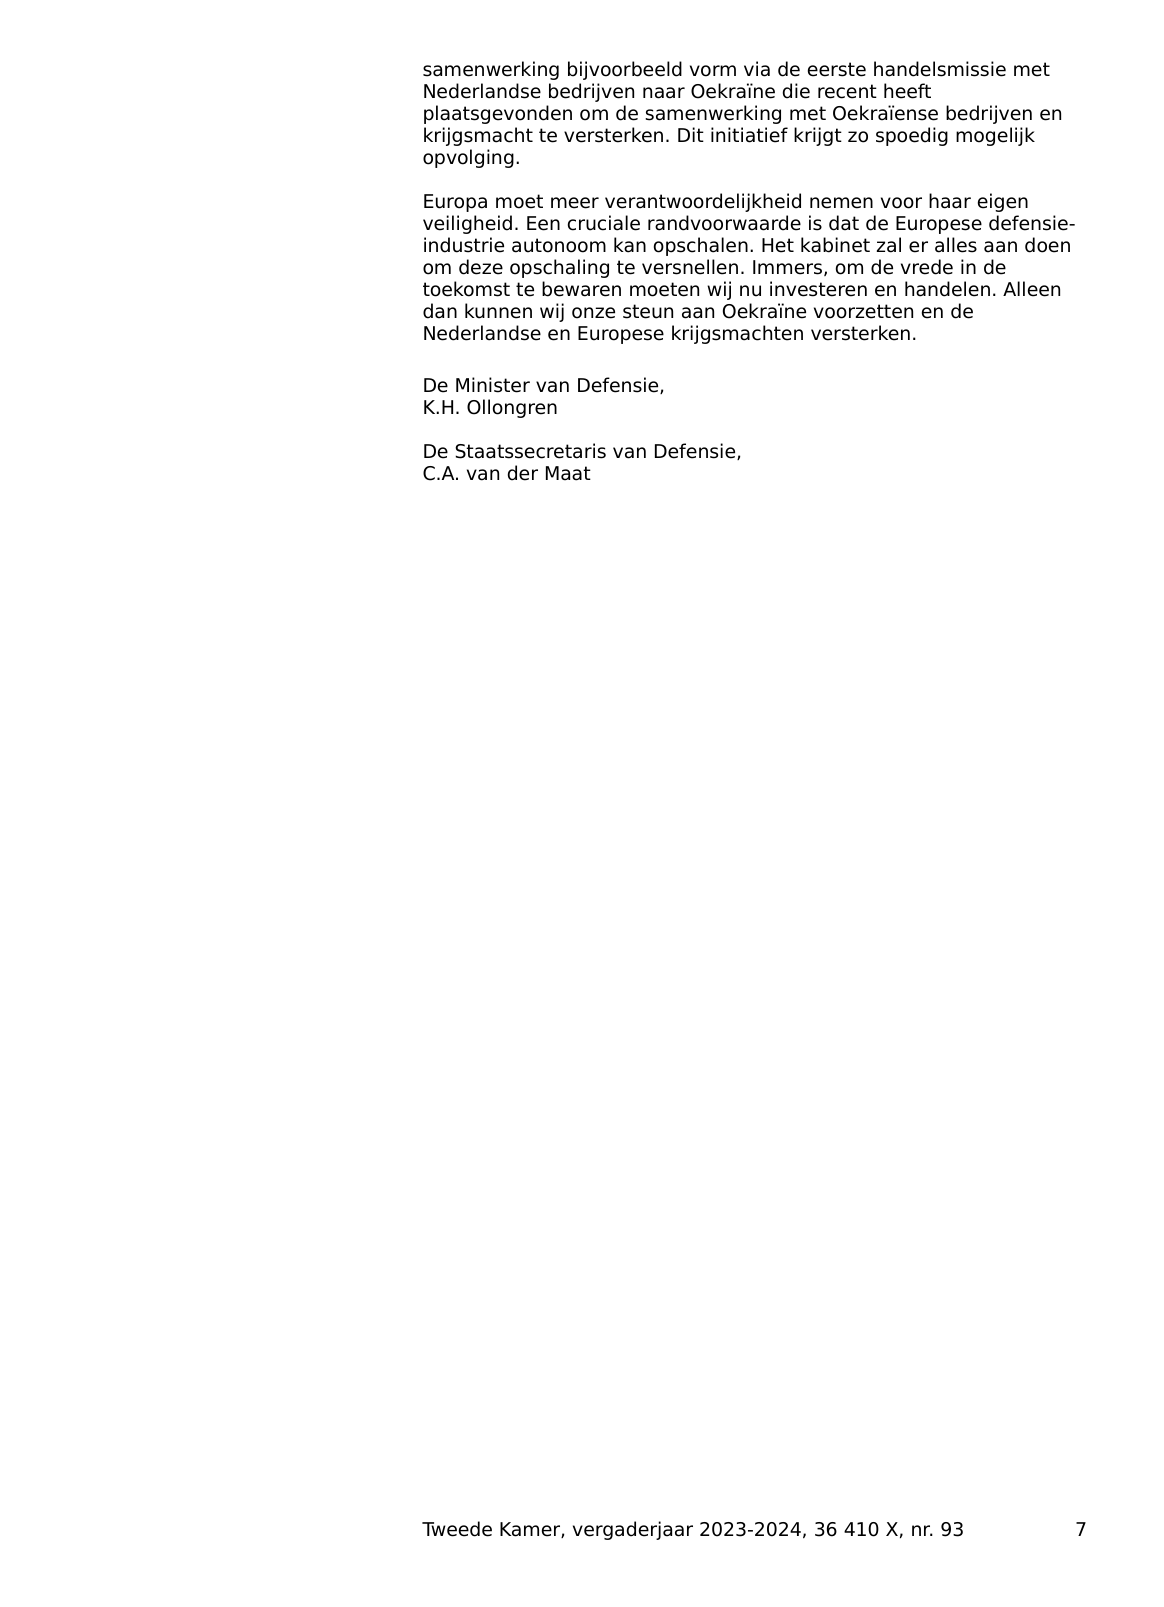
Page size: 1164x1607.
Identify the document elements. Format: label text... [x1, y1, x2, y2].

text samenwerking bijvoorbeeld vorm via de eerste handelsmissie met Nederlandse bedrijven naar Oekraïne die recent heeft plaatsgevonden om de samenwerking met Oekraïense bedrijven en krijgsmacht te versterken. Dit initiatief krijgt zo spoedig mogelijk opvolging. [422, 59, 1087, 169]
text Europa moet meer verantwoordelijkheid nemen voor haar eigen veiligheid. Een cruciale randvoorwaarde is dat de Europese defensie-industrie autonoom kan opschalen. Het kabinet zal er alles aan doen om deze opschaling te versnellen. Immers, om de vrede in de toekomst te bewaren moeten wij nu investeren en handelen. Alleen dan kunnen wij onze steun aan Oekraïne voorzetten en de Nederlandse en Europese krijgsmachten versterken. [422, 191, 1087, 345]
text De Minister van Defensie, K.H. Ollongren [422, 375, 1087, 419]
text De Staatssecretaris van Defensie, C.A. van der Maat [422, 441, 1087, 485]
